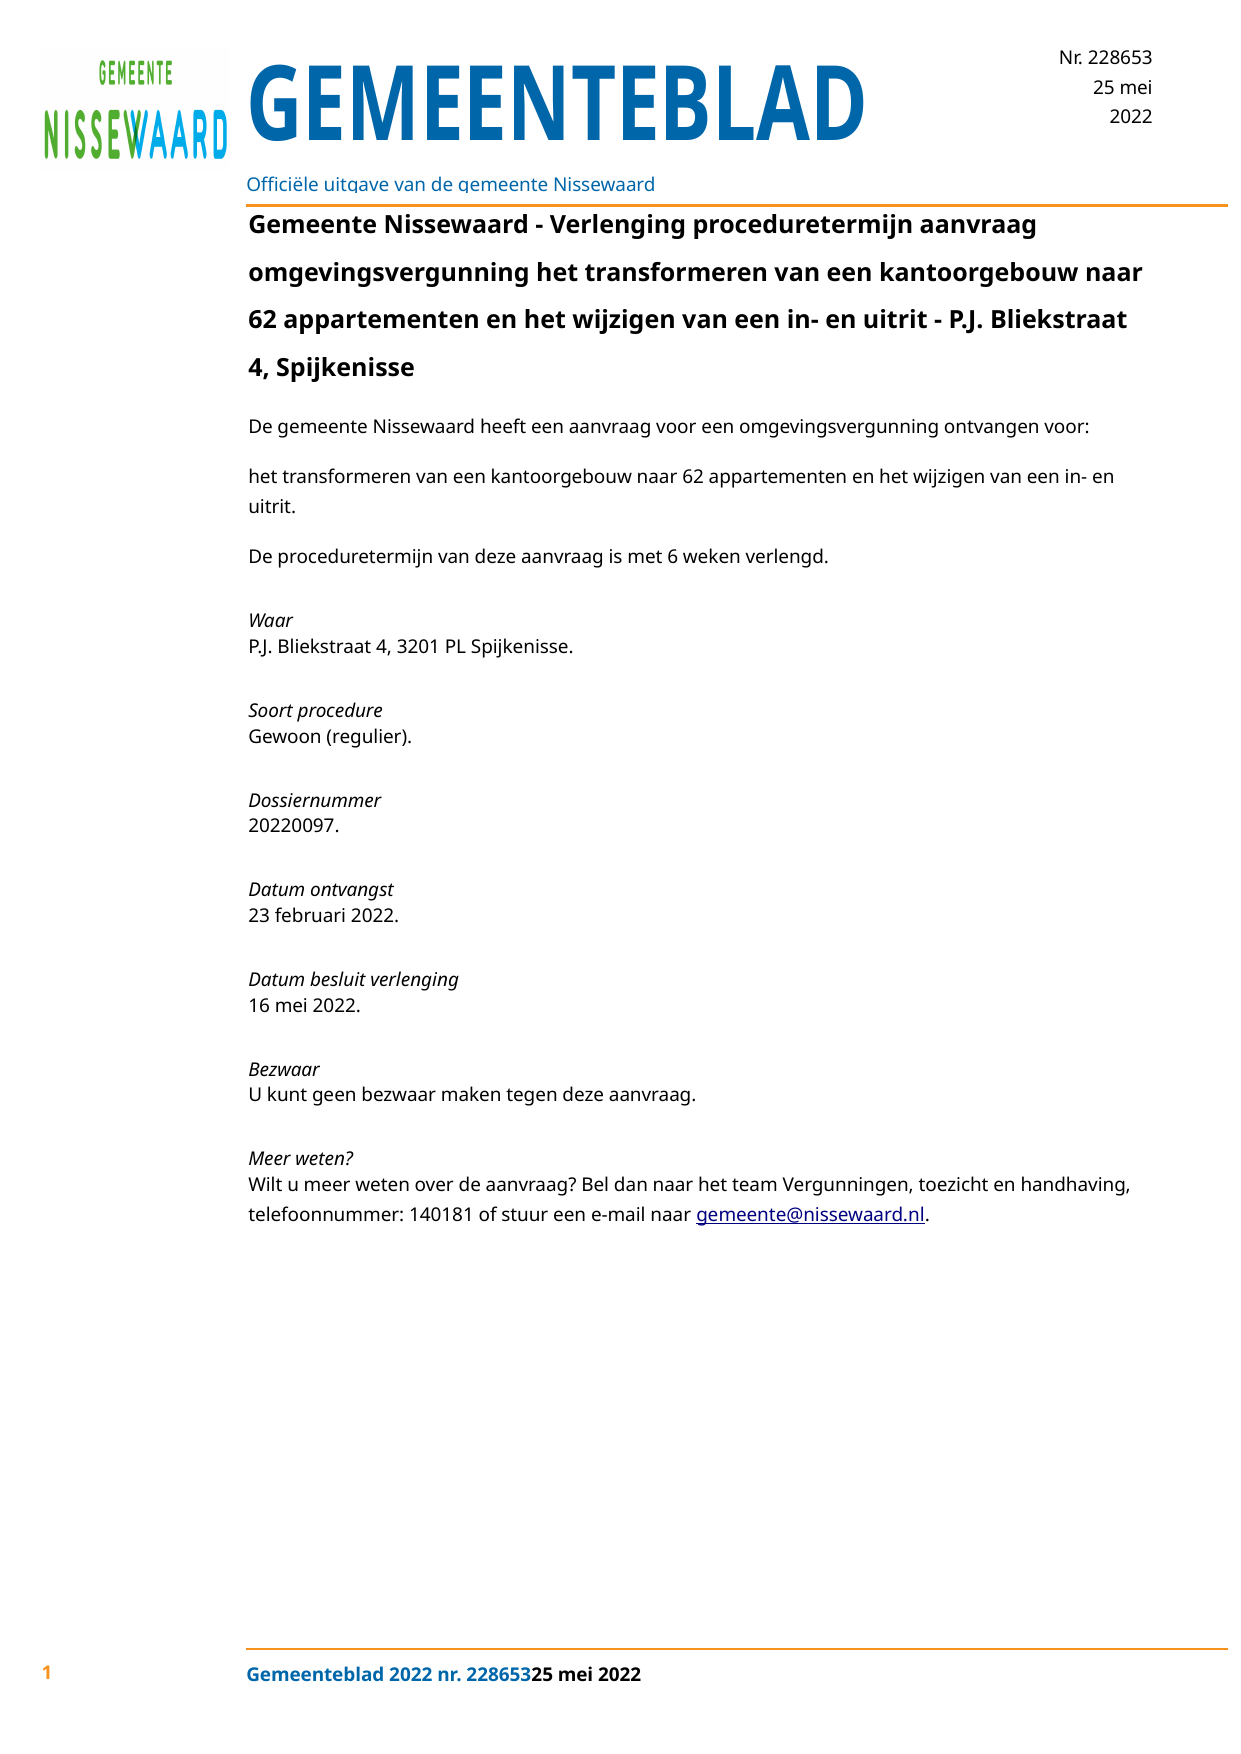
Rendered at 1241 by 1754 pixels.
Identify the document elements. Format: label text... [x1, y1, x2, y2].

text Wilt u meer weten over de aanvraag? Bel dan naar het team Vergunningen, toezicht en handhaving, telefoonnummer: 140181 of stuur een e-mail naar gemeente@nissewaard.nl. [248, 1171, 1152, 1227]
text Waar [248, 607, 1152, 633]
text Gemeente Nissewaard - Verlenging proceduretermijn aanvraag omgevingsvergunning het transformeren van een kantoorgebouw naar 62 appartementen en het wijzigen van een in- en uitrit - P.J. Bliekstraat 4, Spijkenisse [248, 207, 1152, 384]
text 23 februari 2022. [248, 902, 1152, 928]
text Bezwaar [248, 1056, 1152, 1082]
text Soort procedure [248, 697, 1152, 723]
text het transformeren van een kantoorgebouw naar 62 appartementen en het wijzigen van een in- en uitrit. [248, 463, 1152, 519]
text De proceduretermijn van deze aanvraag is met 6 weken verlengd. [248, 543, 1152, 569]
text Datum besluit verlenging [248, 966, 1152, 992]
picture [41, 47, 231, 172]
text Datum ontvangst [248, 877, 1152, 902]
text U kunt geen bezwaar maken tegen deze aanvraag. [248, 1082, 1152, 1107]
text Meer weten? [248, 1146, 1152, 1171]
text 20220097. [248, 813, 1152, 838]
text De gemeente Nissewaard heeft een aanvraag voor een omgevingsvergunning ontvangen voor: [248, 413, 1152, 439]
text P.J. Bliekstraat 4, 3201 PL Spijkenisse. [248, 633, 1152, 659]
text 16 mei 2022. [248, 992, 1152, 1018]
text Gewoon (regulier). [248, 723, 1152, 749]
text Dossiernummer [248, 787, 1152, 813]
